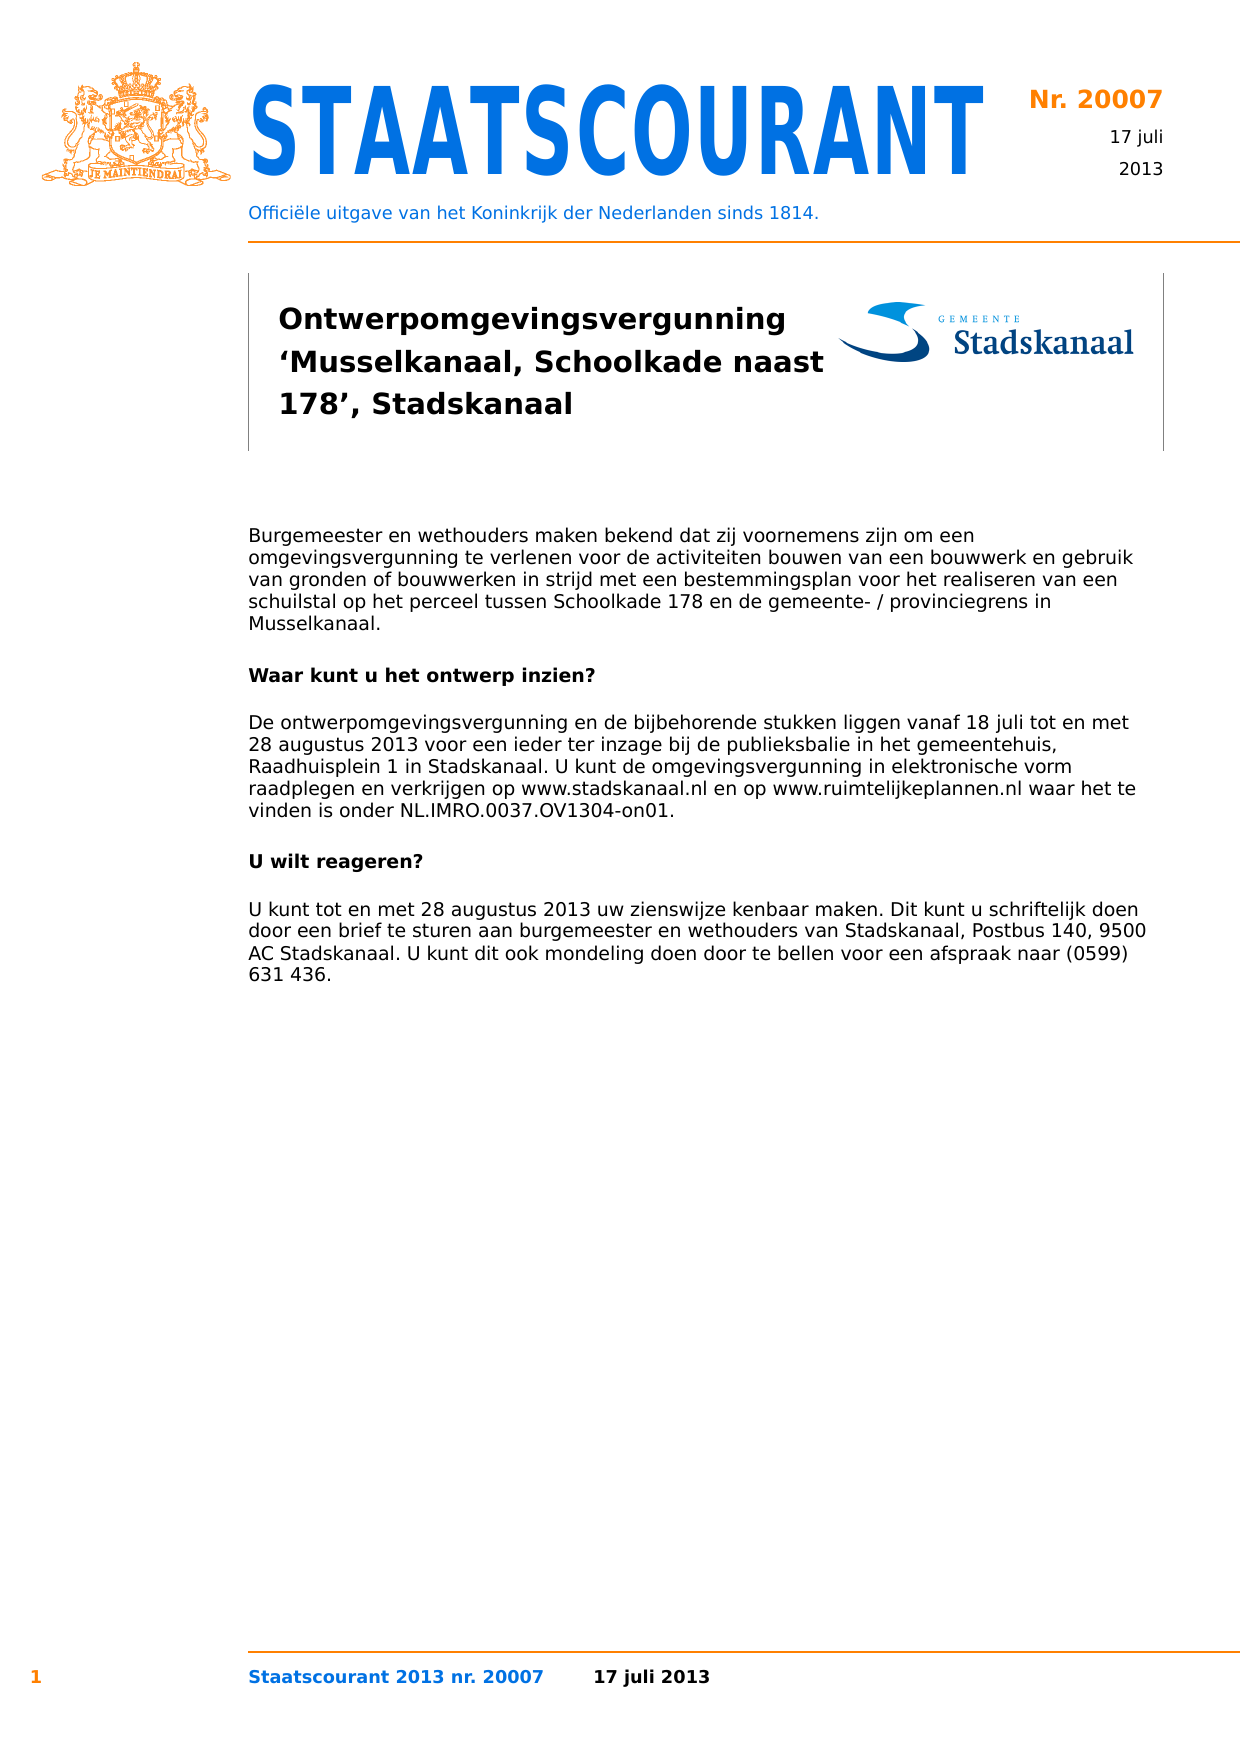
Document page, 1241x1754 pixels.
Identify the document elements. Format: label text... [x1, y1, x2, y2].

text U kunt tot en met 28 augustus 2013 uw zienswijze kenbaar maken. Dit kunt u schriftelijk doen door een brief te sturen aan burgemeester en wethouders van Stadskanaal, Postbus 140, 9500 AC Stadskanaal. U kunt dit ook mondeling doen door te bellen voor een afspraak naar (0599) 631 436. [248, 898, 1163, 986]
subtitle U wilt reageren? [248, 851, 1163, 873]
text De ontwerpomgevingsvergunning en de bijbehorende stukken liggen vanaf 18 juli tot en met 28 augustus 2013 voor een ieder ter inzage bij de publieksbalie in het gemeentehuis, Raadhuisplein 1 in Stadskanaal. U kunt de omgevingsvergunning in elektronische vorm raadplegen en verkrijgen op www.stadskanaal.nl en op www.ruimtelijkeplannen.nl waar het te vinden is onder NL.IMRO.0037.OV1304-on01. [248, 712, 1163, 821]
picture [41, 62, 231, 186]
table_cell 17 juli [998, 121, 1240, 153]
table_header [25, 62, 248, 241]
table_cell 2013 [998, 153, 1240, 203]
table_header Nr. 20007 [998, 62, 1240, 121]
text Burgemeester en wethouders maken bekend dat zij voornemens zijn om een omgevingsvergunning te verlenen voor de activiteiten bouwen van een bouwwerk en gebruik van gronden of bouwwerken in strijd met een bestemmingsplan voor het realiseren van een schuilstal op het perceel tussen Schoolkade 178 en de gemeente- / provinciegrens in Musselkanaal. [248, 525, 1163, 634]
table_header STAATSCOURANT [248, 62, 998, 203]
subtitle Waar kunt u het ontwerp inzien? [248, 664, 1163, 687]
table_cell Officiële uitgave van het Koninkrijk der Nederlanden sinds 1814. [248, 203, 1240, 241]
picture [838, 302, 1134, 362]
subtitle Ontwerpomgevingsvergunning ‘Musselkanaal, Schoolkade naast 178’, Stadskanaal [249, 273, 1163, 451]
